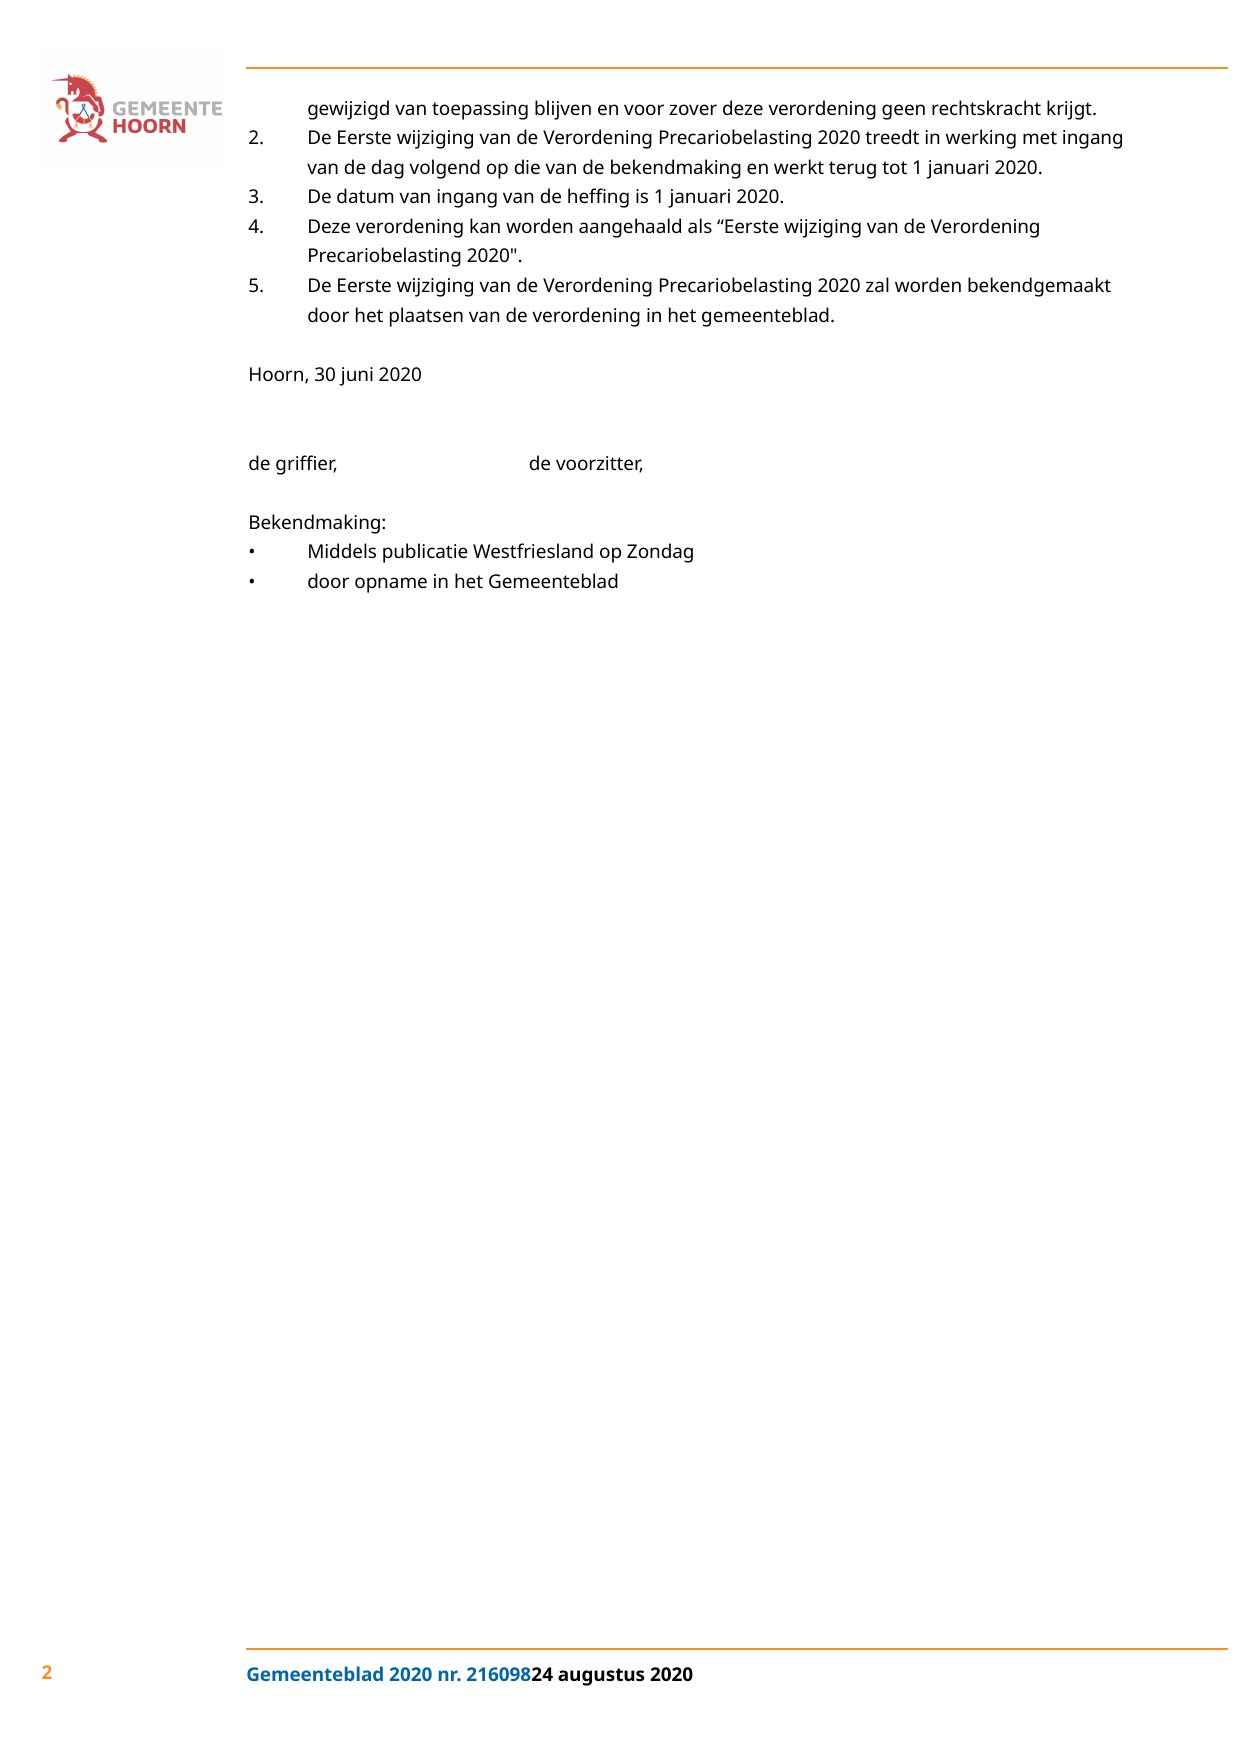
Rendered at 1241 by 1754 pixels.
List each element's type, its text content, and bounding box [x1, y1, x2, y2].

text Bekendmaking: [248, 509, 1152, 535]
list De datum van ingang van de heffing is 1 januari 2020. [248, 183, 1152, 209]
text de griffier, de voorzitter, [248, 450, 1152, 476]
list De Eerste wijziging van de Verordening Precariobelasting 2020 treedt in werking met ingang van de dag volgend op die van de bekendmaking en werkt terug tot 1 januari 2020. [248, 124, 1152, 180]
list Middels publicatie Westfriesland op Zondag [248, 538, 1152, 564]
text Hoorn, 30 juni 2020 [248, 361, 1152, 387]
list De Eerste wijziging van de Verordening Precariobelasting 2020 zal worden bekendgemaakt door het plaatsen van de verordening in het gemeenteblad. [248, 272, 1152, 328]
picture [41, 47, 231, 172]
list Deze verordening kan worden aangehaald als “Eerste wijziging van de Verordening Precariobelasting 2020". [248, 213, 1152, 268]
list door opname in het Gemeenteblad [248, 568, 1152, 594]
list gewijzigd van toepassing blijven en voor zover deze verordening geen rechtskracht krijgt. [248, 95, 1152, 121]
